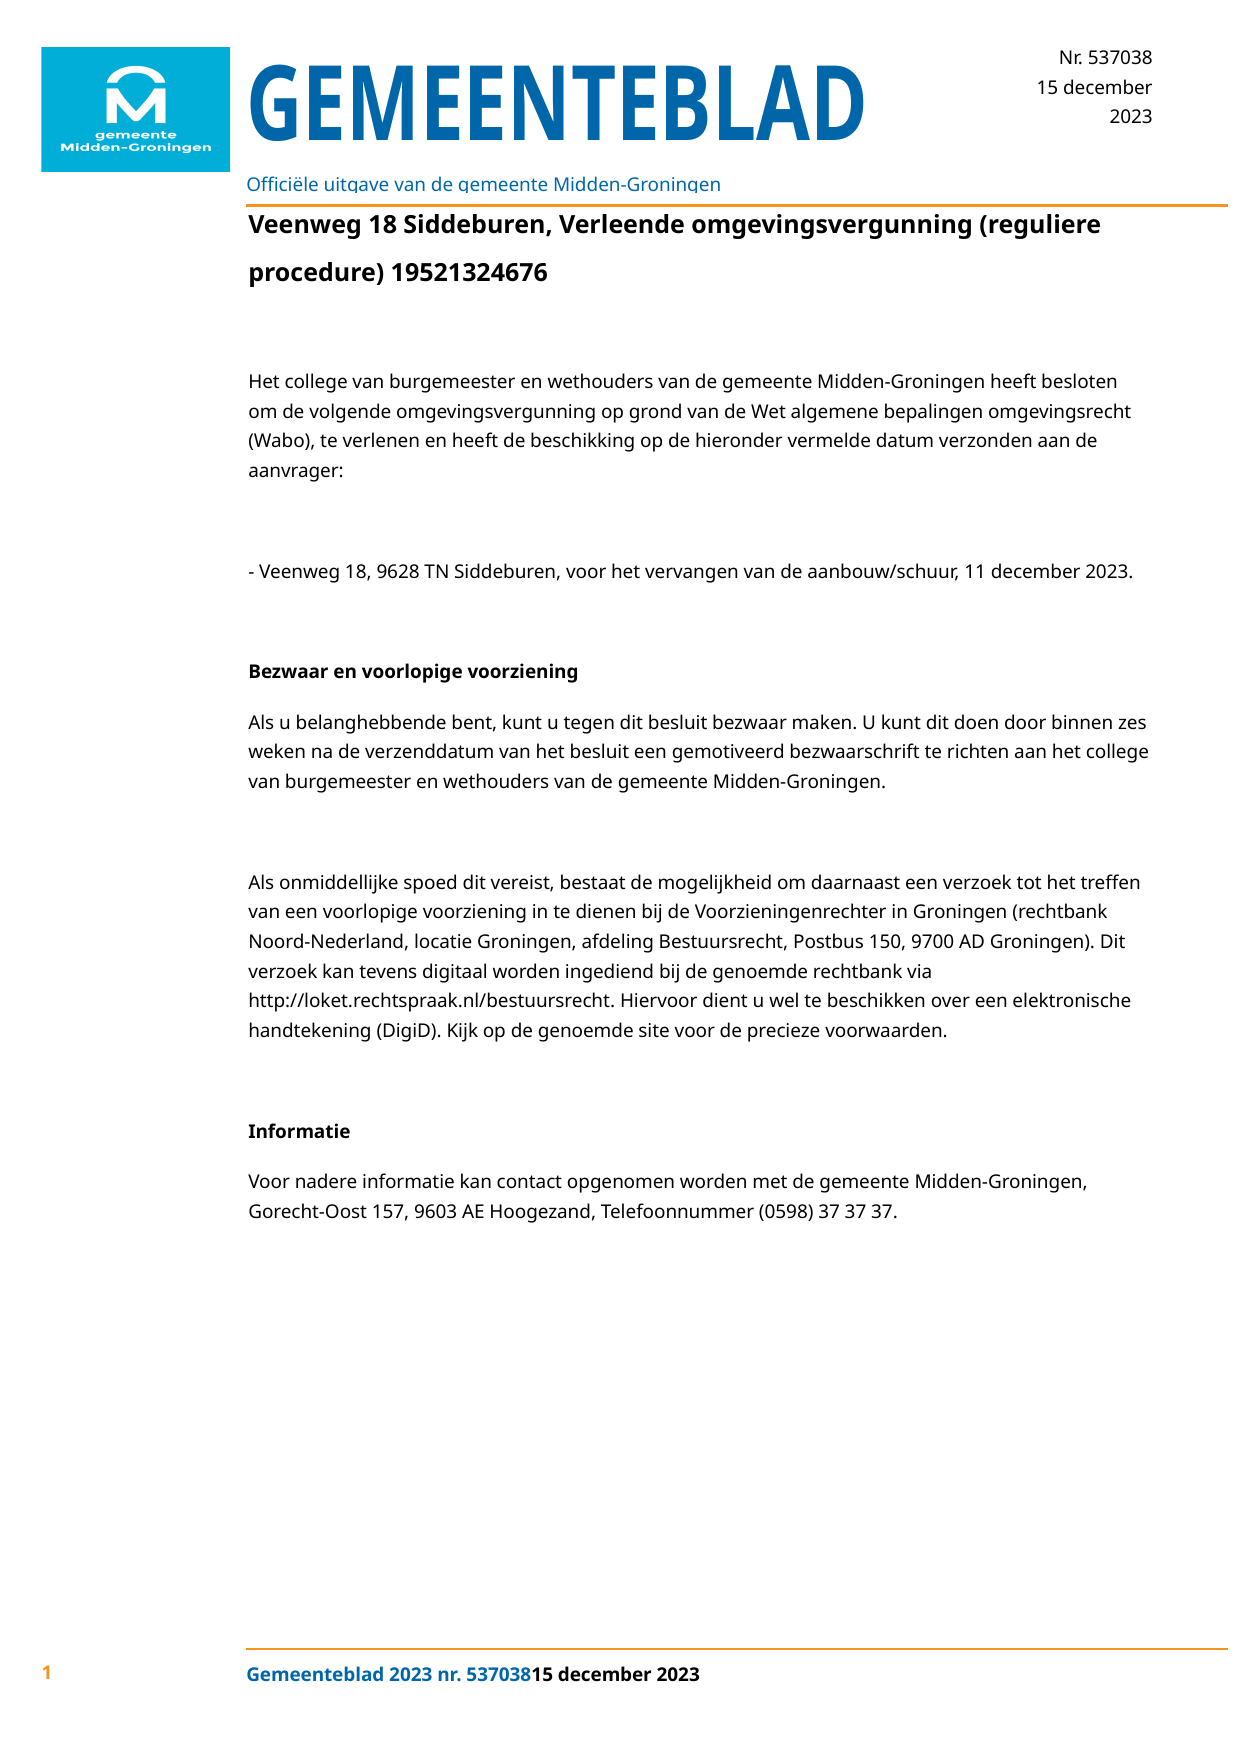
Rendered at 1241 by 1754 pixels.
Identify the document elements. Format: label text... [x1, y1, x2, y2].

text Voor nadere informatie kan contact opgenomen worden met de gemeente Midden-Groningen, Gorecht-Oost 157, 9603 AE Hoogezand, Telefoonnummer (0598) 37 37 37. [248, 1168, 1152, 1224]
picture [184, 146, 190, 153]
text Als u belanghebbende bent, kunt u tegen dit besluit bezwaar maken. U kunt dit doen door binnen zes weken na de verzenddatum van het besluit een gemotiveerd bezwaarschrift te richten aan het college van burgemeester en wethouders van de gemeente Midden-Groningen. [248, 709, 1152, 794]
picture [107, 89, 165, 122]
text Informatie [248, 1118, 1152, 1144]
text Bezwaar en voorlopige voorziening [248, 659, 1152, 684]
text Het college van burgemeester en wethouders van de gemeente Midden-Groningen heeft besloten om de volgende omgevingsvergunning op grond van de Wet algemene bepalingen omgevingsrecht (Wabo), te verlenen en heeft de beschikking op de hieronder vermelde datum verzonden aan de aanvrager: [248, 368, 1152, 483]
text - Veenweg 18, 9628 TN Siddeburen, voor het vervangen van de aanbouw/schuur, 11 december 2023. [248, 558, 1152, 584]
text Als onmiddellijke spoed dit vereist, bestaat de mogelijkheid om daarnaast een verzoek tot het treffen van een voorlopige voorziening in te dienen bij de Voorzieningenrechter in Groningen (rechtbank Noord-Nederland, locatie Groningen, afdeling Bestuursrecht, Postbus 150, 9700 AD Groningen). Dit verzoek kan tevens digitaal worden ingediend bij de genoemde rechtbank via http://loket.rechtspraak.nl/bestuursrecht. Hiervoor dient u wel te beschikken over een elektronische handtekening (DigiD). Kijk op de genoemde site voor de precieze voorwaarden. [248, 869, 1152, 1043]
text Veenweg 18 Siddeburen, Verleende omgevingsvergunning (reguliere procedure) 19521324676 [248, 207, 1152, 288]
picture [108, 66, 164, 82]
